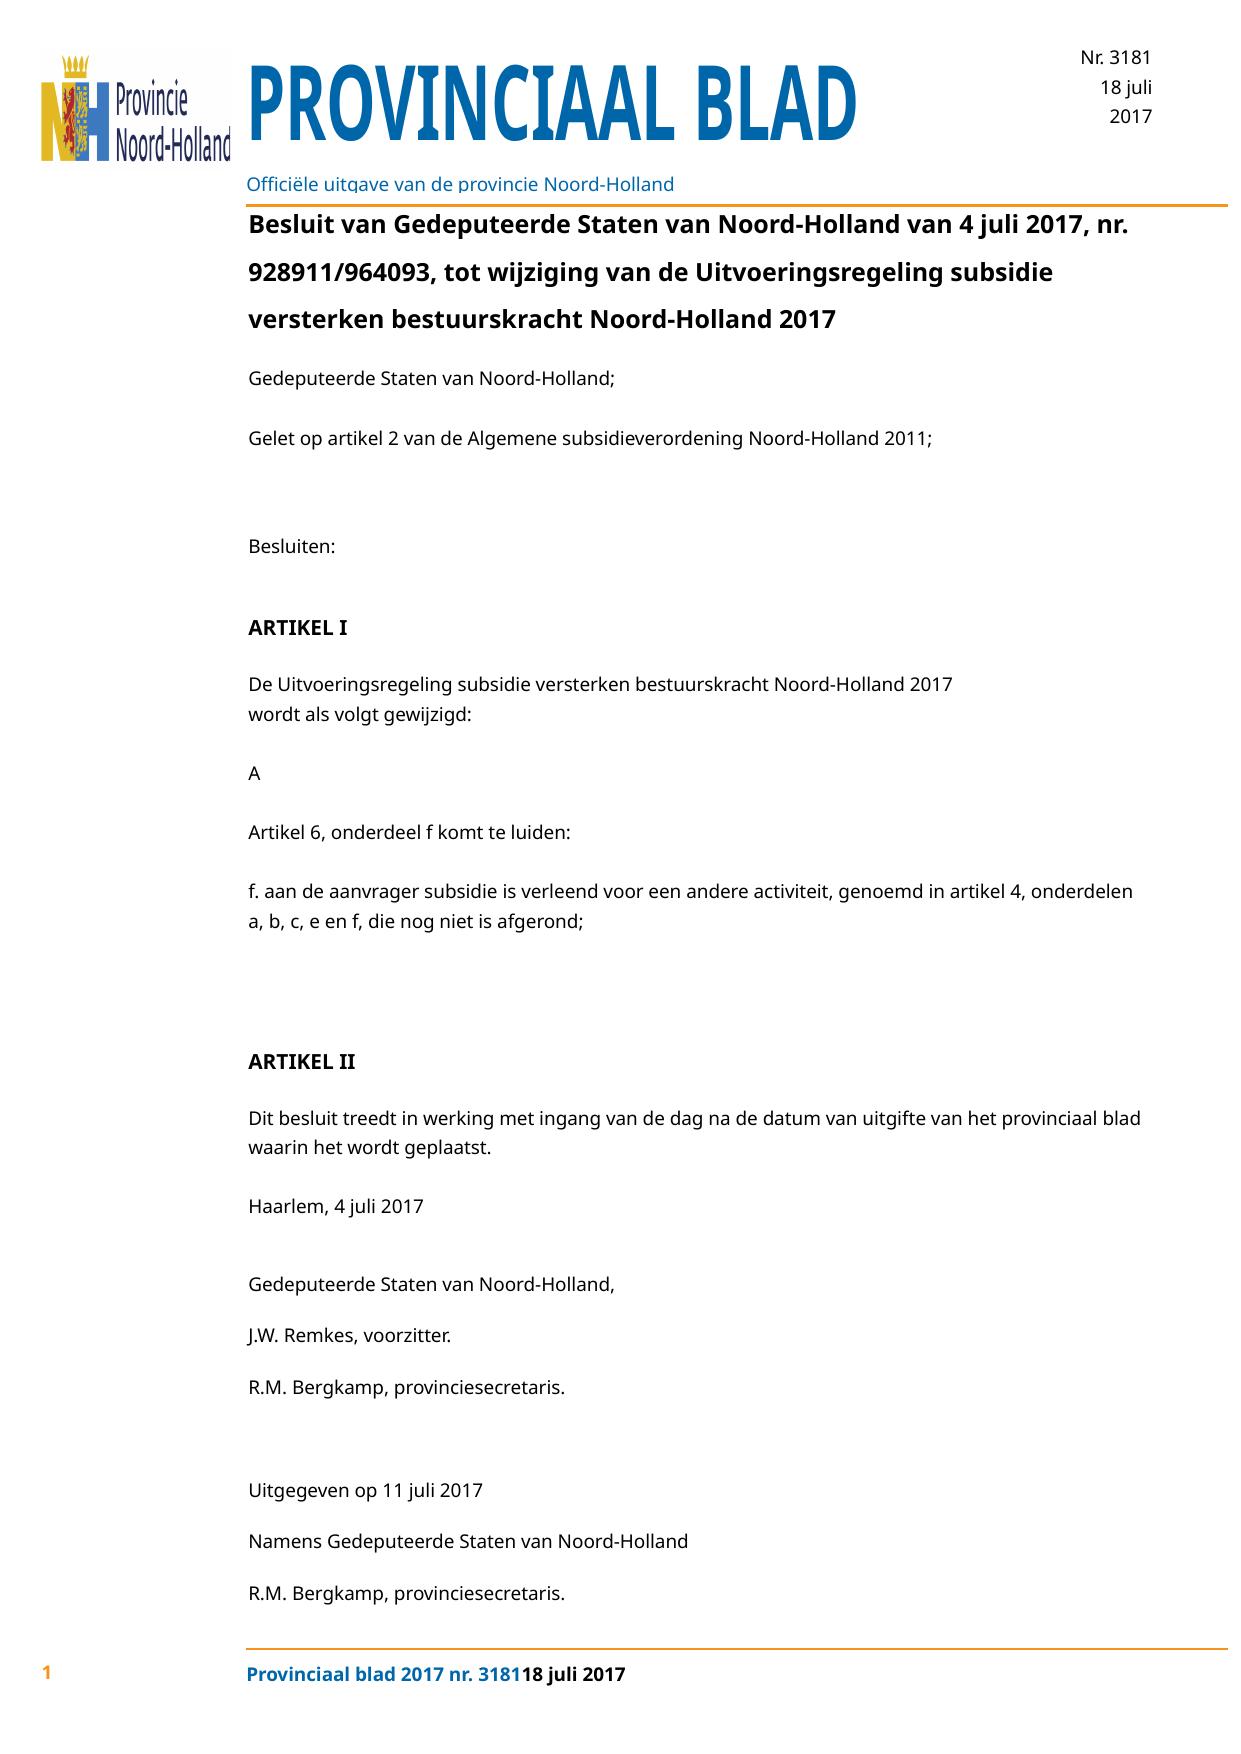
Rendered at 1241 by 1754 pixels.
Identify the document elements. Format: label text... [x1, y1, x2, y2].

text Besluit van Gedeputeerde Staten van Noord-Holland van 4 juli 2017, nr. 928911/964093, tot wijziging van de Uitvoeringsregeling subsidie versterken bestuurskracht Noord-Holland 2017 [248, 207, 1152, 336]
text Gedeputeerde Staten van Noord-Holland, [248, 1271, 1152, 1297]
text Gedeputeerde Staten van Noord-Holland; [248, 366, 1152, 391]
text A [248, 760, 1152, 786]
text Uitgegeven op 11 juli 2017 [248, 1477, 1152, 1502]
text Besluiten: [248, 533, 1152, 559]
text Gelet op artikel 2 van de Algemene subsidieverordening Noord-Holland 2011; [248, 425, 1152, 450]
text ARTIKEL II [248, 1047, 1152, 1075]
text R.M. Bergkamp, provinciesecretaris. [248, 1580, 1152, 1605]
text ARTIKEL I [248, 613, 1152, 642]
text J.W. Remkes, voorzitter. [248, 1322, 1152, 1348]
text Haarlem, 4 juli 2017 [248, 1194, 1152, 1219]
text wordt als volgt gewijzigd: [248, 701, 1152, 726]
picture [41, 47, 231, 172]
text Dit besluit treedt in werking met ingang van de dag na de datum van uitgifte van het provinciaal blad waarin het wordt geplaatst. [248, 1105, 1152, 1160]
text f. aan de aanvrager subsidie is verleend voor een andere activiteit, genoemd in artikel 4, onderdelen a, b, c, e en f, die nog niet is afgerond; [248, 878, 1152, 933]
text De Uitvoeringsregeling subsidie versterken bestuurskracht Noord-Holland 2017 [248, 671, 1152, 697]
text Namens Gedeputeerde Staten van Noord-Holland [248, 1528, 1152, 1554]
text Artikel 6, onderdeel f komt te luiden: [248, 819, 1152, 845]
text R.M. Bergkamp, provinciesecretaris. [248, 1374, 1152, 1399]
